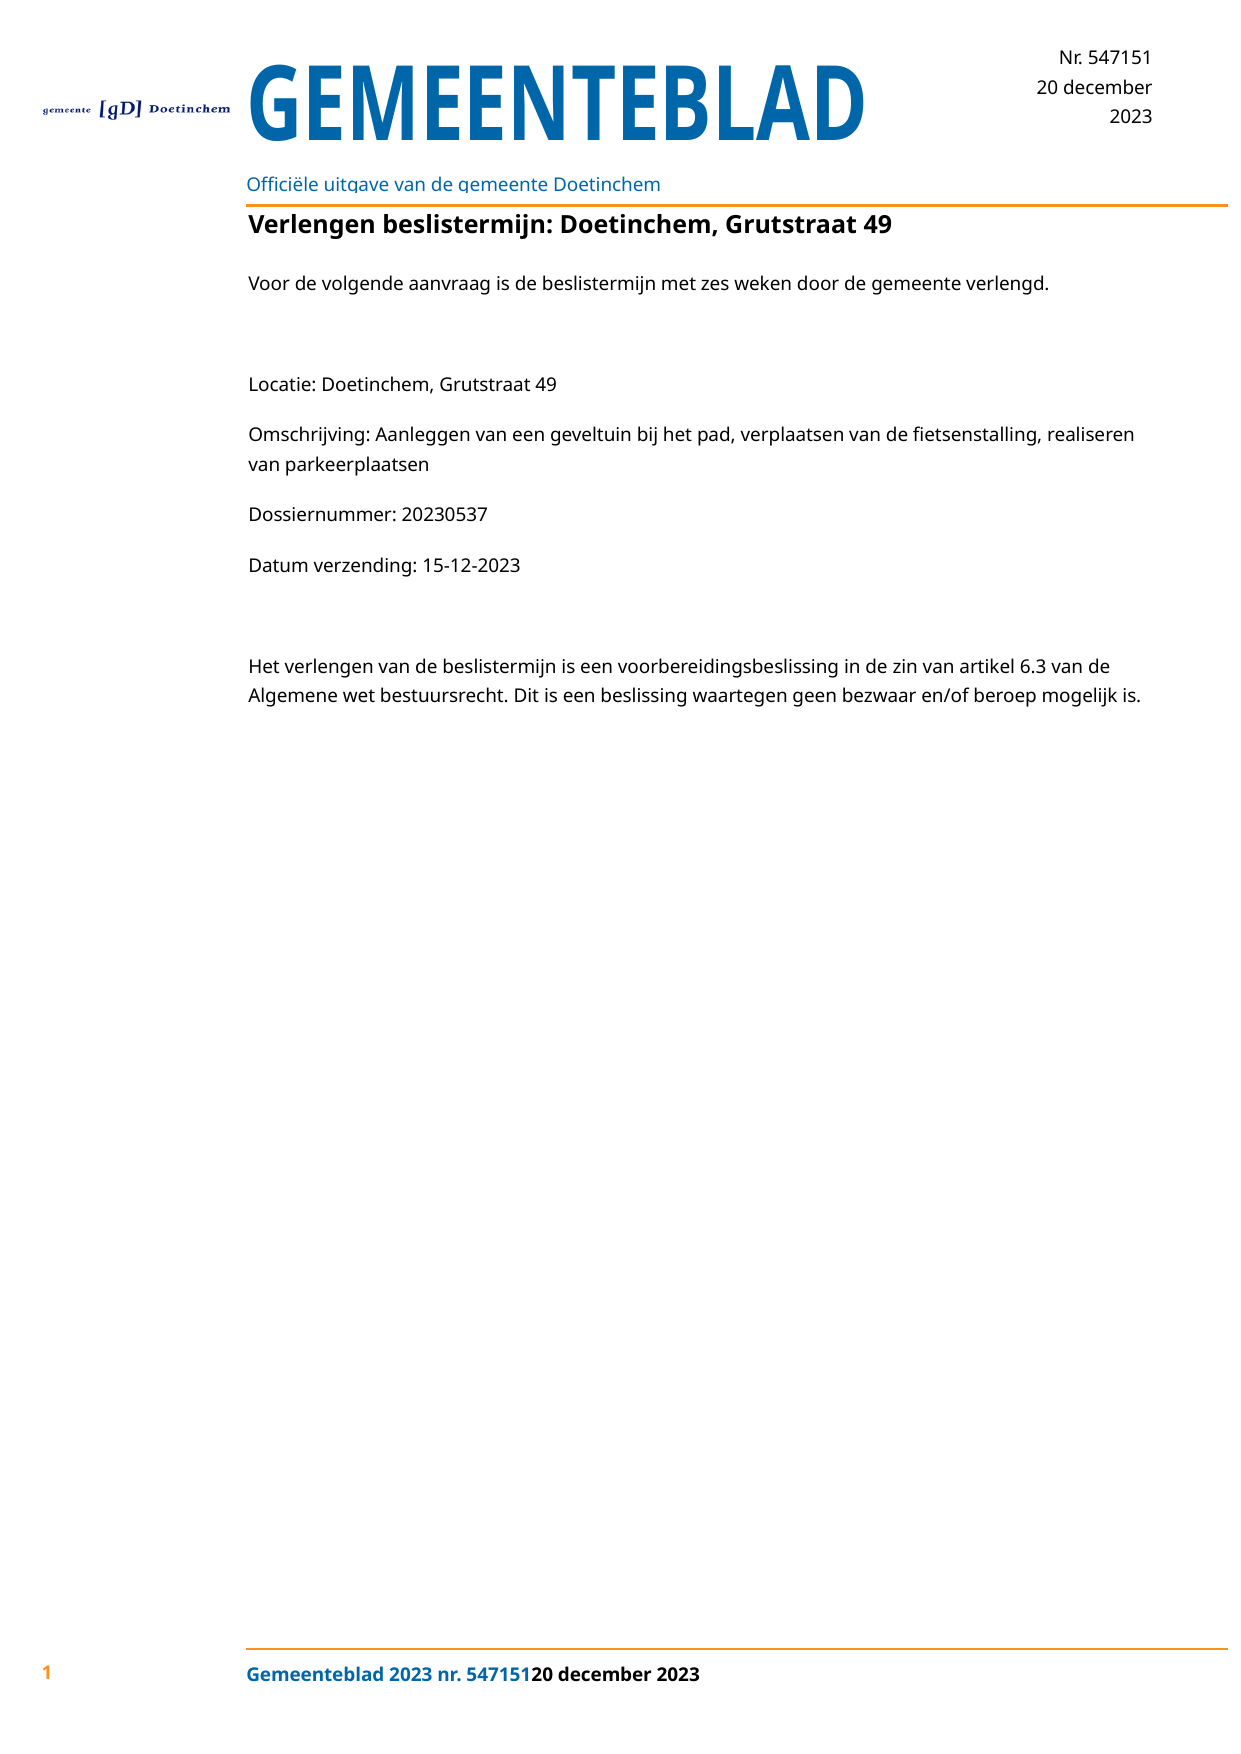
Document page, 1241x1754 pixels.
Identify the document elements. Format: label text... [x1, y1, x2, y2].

text Het verlengen van de beslistermijn is een voorbereidingsbeslissing in de zin van artikel 6.3 van de Algemene wet bestuursrecht. Dit is een beslissing waartegen geen bezwaar en/of beroep mogelijk is. [248, 653, 1152, 708]
text Dossiernummer: 20230537 [248, 502, 1152, 527]
picture [41, 47, 231, 172]
text Voor de volgende aanvraag is de beslistermijn met zes weken door de gemeente verlengd. [248, 270, 1152, 296]
text Omschrijving: Aanleggen van een geveltuin bij het pad, verplaatsen van de fietsenstalling, realiseren van parkeerplaatsen [248, 422, 1152, 477]
text Locatie: Doetinchem, Grutstraat 49 [248, 371, 1152, 397]
text Datum verzending: 15-12-2023 [248, 552, 1152, 578]
text Verlengen beslistermijn: Doetinchem, Grutstraat 49 [248, 207, 1152, 241]
